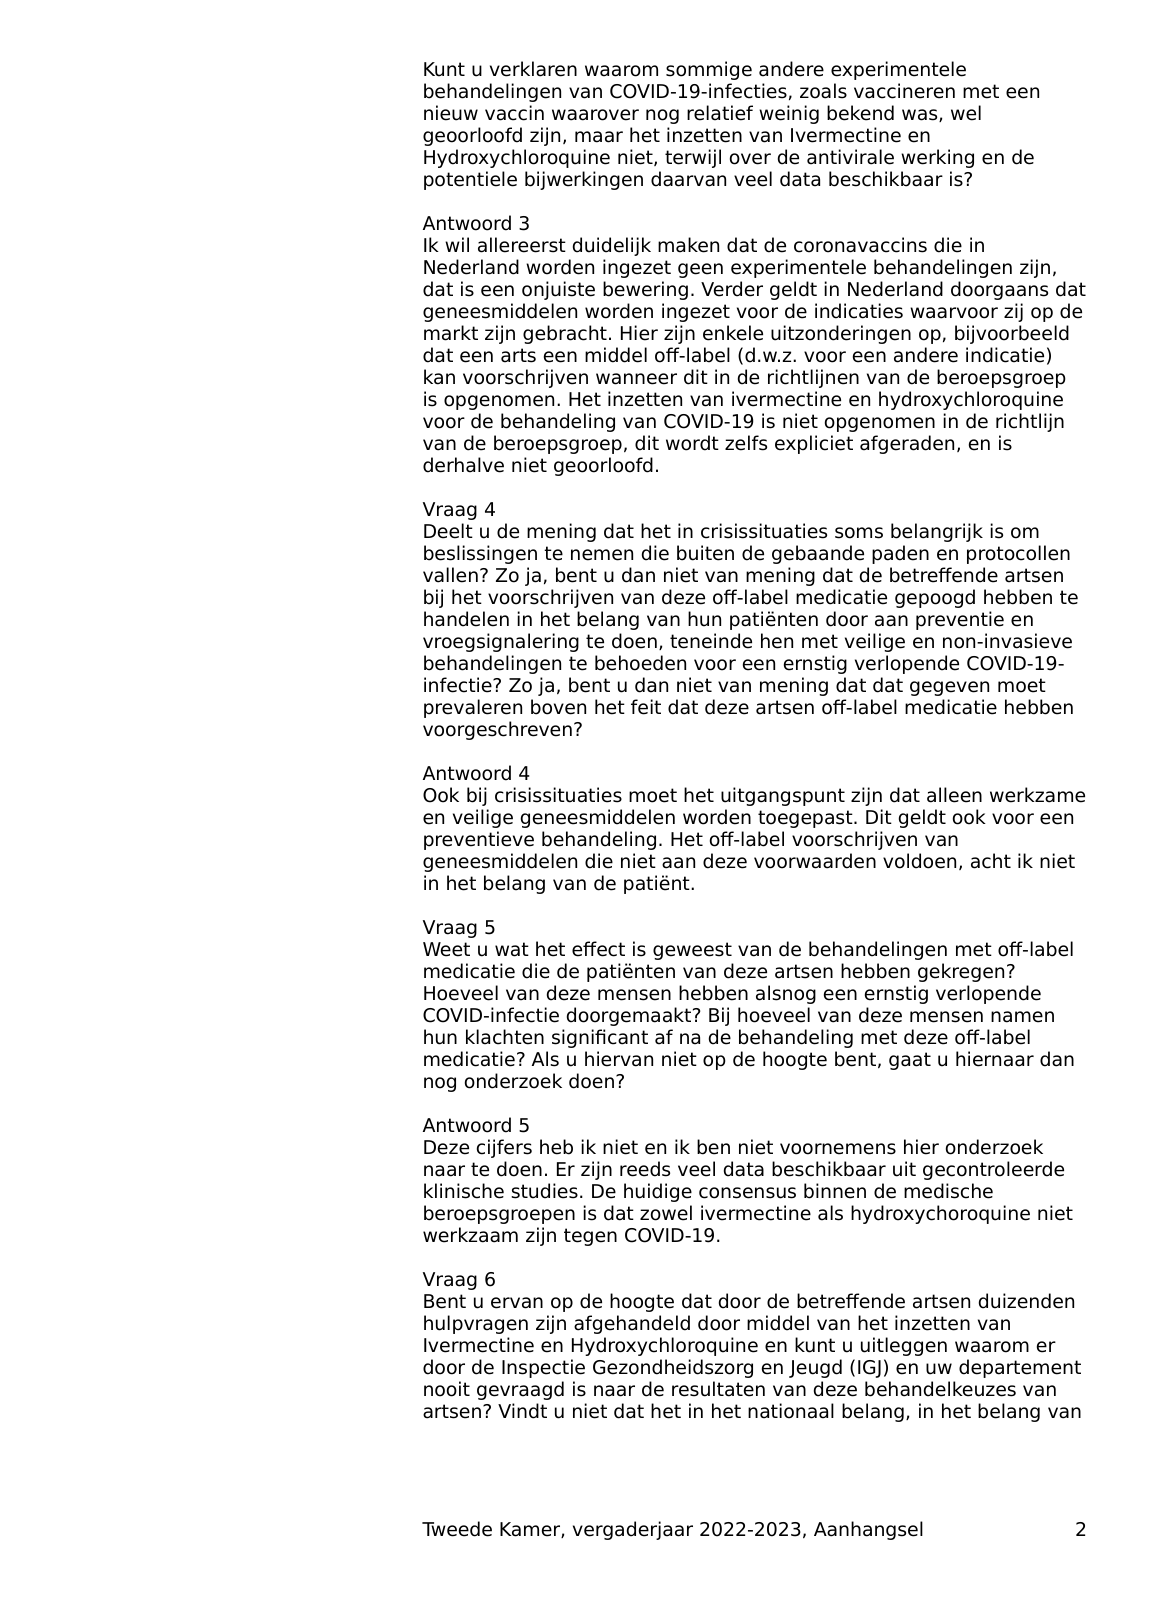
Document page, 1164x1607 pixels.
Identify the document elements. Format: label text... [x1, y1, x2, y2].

text Deelt u de mening dat het in crisissituaties soms belangrijk is om beslissingen te nemen die buiten de gebaande paden en protocollen vallen? Zo ja, bent u dan niet van mening dat de betreffende artsen bij het voorschrijven van deze off-label medicatie gepoogd hebben te handelen in het belang van hun patiënten door aan preventie en vroegsignalering te doen, teneinde hen met veilige en non-invasieve behandelingen te behoeden voor een ernstig verlopende COVID-19-infectie? Zo ja, bent u dan niet van mening dat dat gegeven moet prevaleren boven het feit dat deze artsen off-label medicatie hebben voorgeschreven? [422, 521, 1087, 741]
text Antwoord 5 [422, 1115, 1087, 1137]
text Ook bij crisissituaties moet het uitgangspunt zijn dat alleen werkzame en veilige geneesmiddelen worden toegepast. Dit geldt ook voor een preventieve behandeling. Het off-label voorschrijven van geneesmiddelen die niet aan deze voorwaarden voldoen, acht ik niet in het belang van de patiënt. [422, 785, 1087, 895]
text Deze cijfers heb ik niet en ik ben niet voornemens hier onderzoek naar te doen. Er zijn reeds veel data beschikbaar uit gecontroleerde klinische studies. De huidige consensus binnen de medische beroepsgroepen is dat zowel ivermectine als hydroxychoroquine niet werkzaam zijn tegen COVID-19. [422, 1137, 1087, 1247]
text Bent u ervan op de hoogte dat door de betreffende artsen duizenden hulpvragen zijn afgehandeld door middel van het inzetten van Ivermectine en Hydroxychloroquine en kunt u uitleggen waarom er door de Inspectie Gezondheidszorg en Jeugd (IGJ) en uw departement nooit gevraagd is naar de resultaten van deze behandelkeuzes van artsen? Vindt u niet dat het in het nationaal belang, in het belang van [422, 1291, 1087, 1423]
text Antwoord 4 [422, 763, 1087, 785]
text Vraag 5 [422, 917, 1087, 939]
text Ik wil allereerst duidelijk maken dat de coronavaccins die in Nederland worden ingezet geen experimentele behandelingen zijn, dat is een onjuiste bewering. Verder geldt in Nederland doorgaans dat geneesmiddelen worden ingezet voor de indicaties waarvoor zij op de markt zijn gebracht. Hier zijn enkele uitzonderingen op, bijvoorbeeld dat een arts een middel off-label (d.w.z. voor een andere indicatie) kan voorschrijven wanneer dit in de richtlijnen van de beroepsgroep is opgenomen. Het inzetten van ivermectine en hydroxychloroquine voor de behandeling van COVID-19 is niet opgenomen in de richtlijn van de beroepsgroep, dit wordt zelfs expliciet afgeraden, en is derhalve niet geoorloofd. [422, 235, 1087, 477]
text Weet u wat het effect is geweest van de behandelingen met off-label medicatie die de patiënten van deze artsen hebben gekregen? Hoeveel van deze mensen hebben alsnog een ernstig verlopende COVID-infectie doorgemaakt? Bij hoeveel van deze mensen namen hun klachten significant af na de behandeling met deze off-label medicatie? Als u hiervan niet op de hoogte bent, gaat u hiernaar dan nog onderzoek doen? [422, 939, 1087, 1093]
text Vraag 4 [422, 499, 1087, 521]
text Vraag 6 [422, 1269, 1087, 1291]
text Antwoord 3 [422, 213, 1087, 235]
text Kunt u verklaren waarom sommige andere experimentele behandelingen van COVID-19-infecties, zoals vaccineren met een nieuw vaccin waarover nog relatief weinig bekend was, wel geoorloofd zijn, maar het inzetten van Ivermectine en Hydroxychloroquine niet, terwijl over de antivirale werking en de potentiele bijwerkingen daarvan veel data beschikbaar is? [422, 59, 1087, 191]
